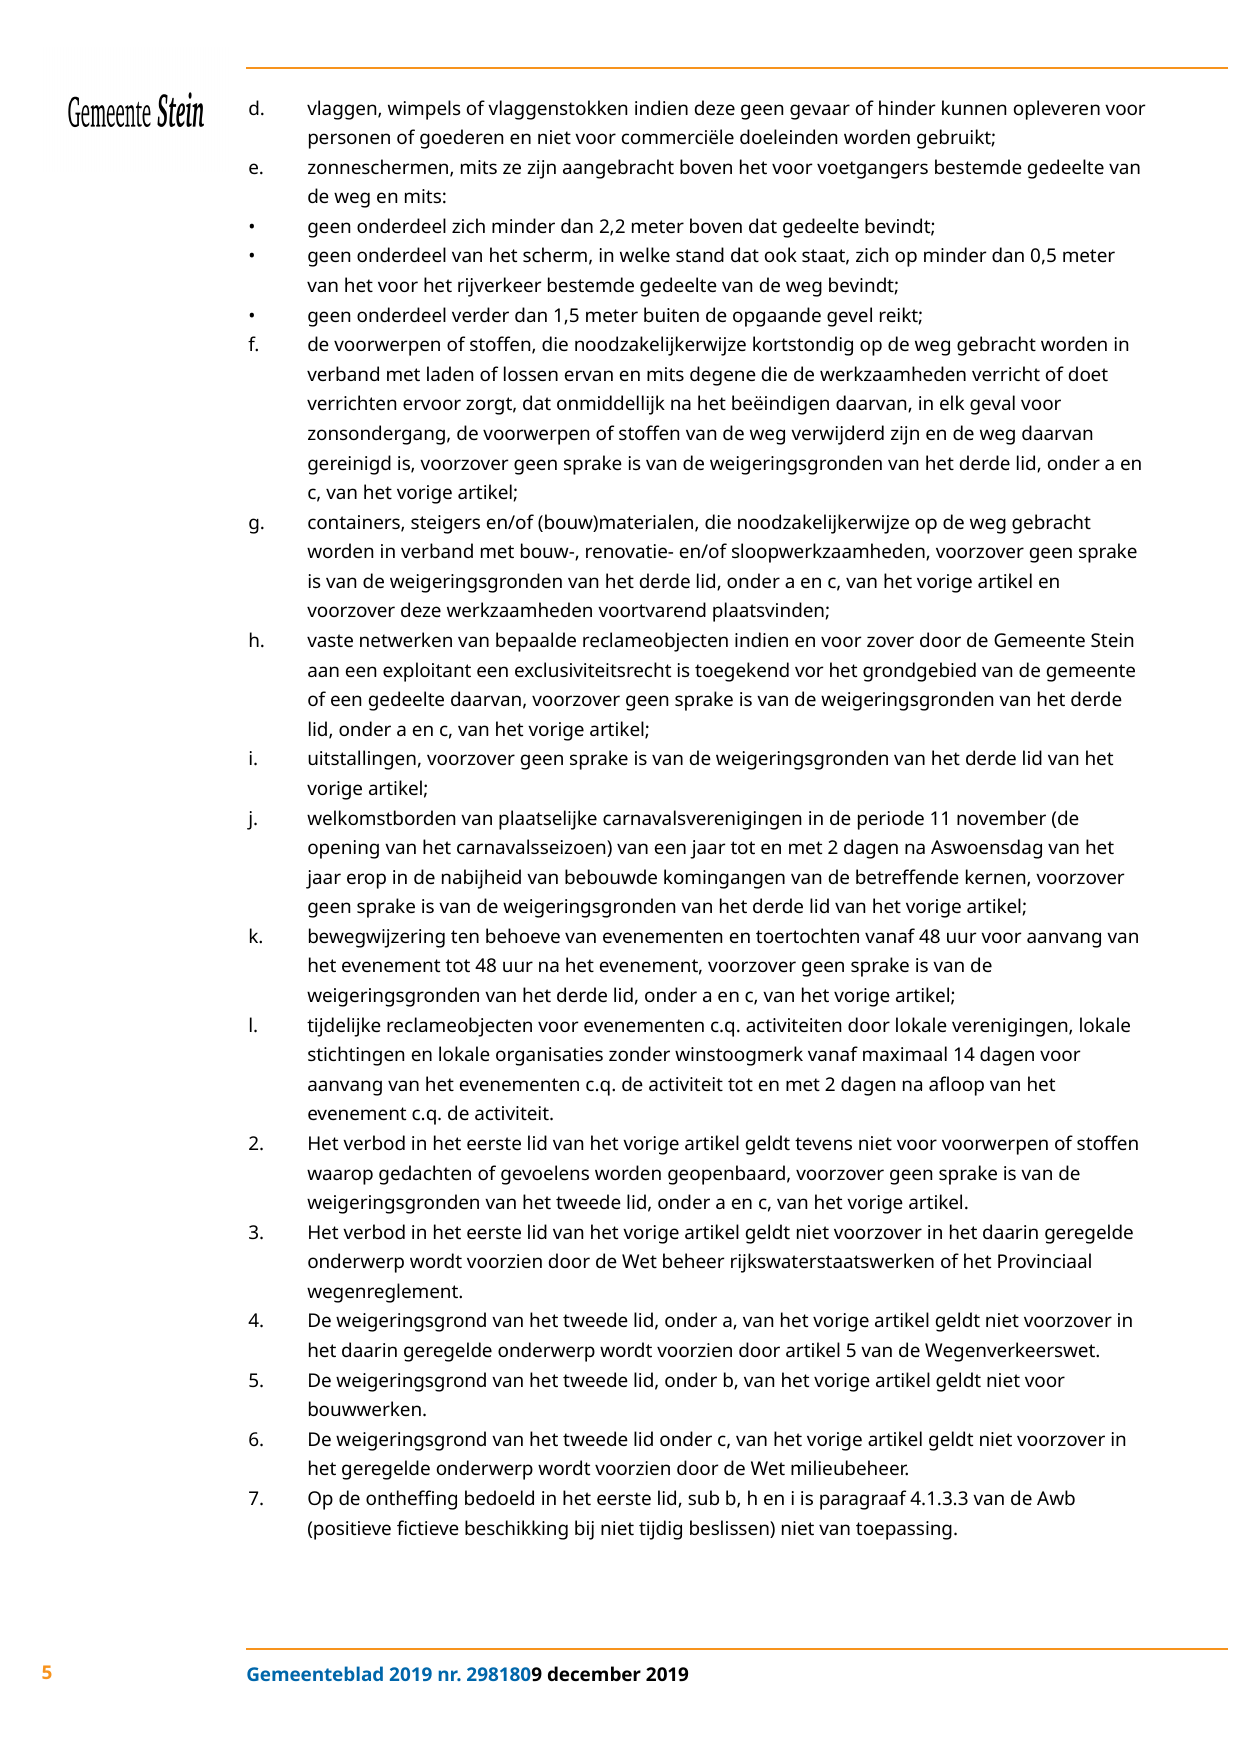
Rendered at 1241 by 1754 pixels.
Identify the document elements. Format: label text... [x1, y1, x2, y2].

list De weigeringsgrond van het tweede lid onder c, van het vorige artikel geldt niet voorzover in het geregelde onderwerp wordt voorzien door de Wet milieubeheer. [248, 1426, 1152, 1481]
list tijdelijke reclameobjecten voor evenementen c.q. activiteiten door lokale verenigingen, lokale stichtingen en lokale organisaties zonder winstoogmerk vanaf maximaal 14 dagen voor aanvang van het evenementen c.q. de activiteit tot en met 2 dagen na afloop van het evenement c.q. de activiteit. [248, 1012, 1152, 1126]
list containers, steigers en/of (bouw)materialen, die noodzakelijkerwijze op de weg gebracht worden in verband met bouw-, renovatie- en/of sloopwerkzaamheden, voorzover geen sprake is van de weigeringsgronden van het derde lid, onder a en c, van het vorige artikel en voorzover deze werkzaamheden voortvarend plaatsvinden; [248, 509, 1152, 623]
list De weigeringsgrond van het tweede lid, onder b, van het vorige artikel geldt niet voor bouwwerken. [248, 1367, 1152, 1422]
list geen onderdeel van het scherm, in welke stand dat ook staat, zich op minder dan 0,5 meter van het voor het rijverkeer bestemde gedeelte van de weg bevindt; [248, 243, 1152, 298]
list Het verbod in het eerste lid van het vorige artikel geldt niet voorzover in het daarin geregelde onderwerp wordt voorzien door de Wet beheer rijkswaterstaatswerken of het Provinciaal wegenreglement. [248, 1219, 1152, 1304]
list Op de ontheffing bedoeld in het eerste lid, sub b, h en i is paragraaf 4.1.3.3 van de Awb (positieve fictieve beschikking bij niet tijdig beslissen) niet van toepassing. [248, 1485, 1152, 1541]
list uitstallingen, voorzover geen sprake is van de weigeringsgronden van het derde lid van het vorige artikel; [248, 746, 1152, 801]
list zonneschermen, mits ze zijn aangebracht boven het voor voetgangers bestemde gedeelte van de weg en mits: [248, 154, 1152, 209]
picture [41, 47, 231, 172]
list vlaggen, wimpels of vlaggenstokken indien deze geen gevaar of hinder kunnen opleveren voor personen of goederen en niet voor commerciële doeleinden worden gebruikt; [248, 95, 1152, 150]
list geen onderdeel verder dan 1,5 meter buiten de opgaande gevel reikt; [248, 302, 1152, 328]
list bewegwijzering ten behoeve van evenementen en toertochten vanaf 48 uur voor aanvang van het evenement tot 48 uur na het evenement, voorzover geen sprake is van de weigeringsgronden van het derde lid, onder a en c, van het vorige artikel; [248, 923, 1152, 1008]
list geen onderdeel zich minder dan 2,2 meter boven dat gedeelte bevindt; [248, 213, 1152, 239]
list De weigeringsgrond van het tweede lid, onder a, van het vorige artikel geldt niet voorzover in het daarin geregelde onderwerp wordt voorzien door artikel 5 van de Wegenverkeerswet. [248, 1308, 1152, 1363]
list welkomstborden van plaatselijke carnavalsverenigingen in de periode 11 november (de opening van het carnavalsseizoen) van een jaar tot en met 2 dagen na Aswoensdag van het jaar erop in de nabijheid van bebouwde komingangen van de betreffende kernen, voorzover geen sprake is van de weigeringsgronden van het derde lid van het vorige artikel; [248, 805, 1152, 919]
list de voorwerpen of stoffen, die noodzakelijkerwijze kortstondig op de weg gebracht worden in verband met laden of lossen ervan en mits degene die de werkzaamheden verricht of doet verrichten ervoor zorgt, dat onmiddellijk na het beëindigen daarvan, in elk geval voor zonsondergang, de voorwerpen of stoffen van de weg verwijderd zijn en de weg daarvan gereinigd is, voorzover geen sprake is van de weigeringsgronden van het derde lid, onder a en c, van het vorige artikel; [248, 331, 1152, 505]
list vaste netwerken van bepaalde reclameobjecten indien en voor zover door de Gemeente Stein aan een exploitant een exclusiviteitsrecht is toegekend vor het grondgebied van de gemeente of een gedeelte daarvan, voorzover geen sprake is van de weigeringsgronden van het derde lid, onder a en c, van het vorige artikel; [248, 627, 1152, 742]
list Het verbod in het eerste lid van het vorige artikel geldt tevens niet voor voorwerpen of stoffen waarop gedachten of gevoelens worden geopenbaard, voorzover geen sprake is van de weigeringsgronden van het tweede lid, onder a en c, van het vorige artikel. [248, 1130, 1152, 1215]
